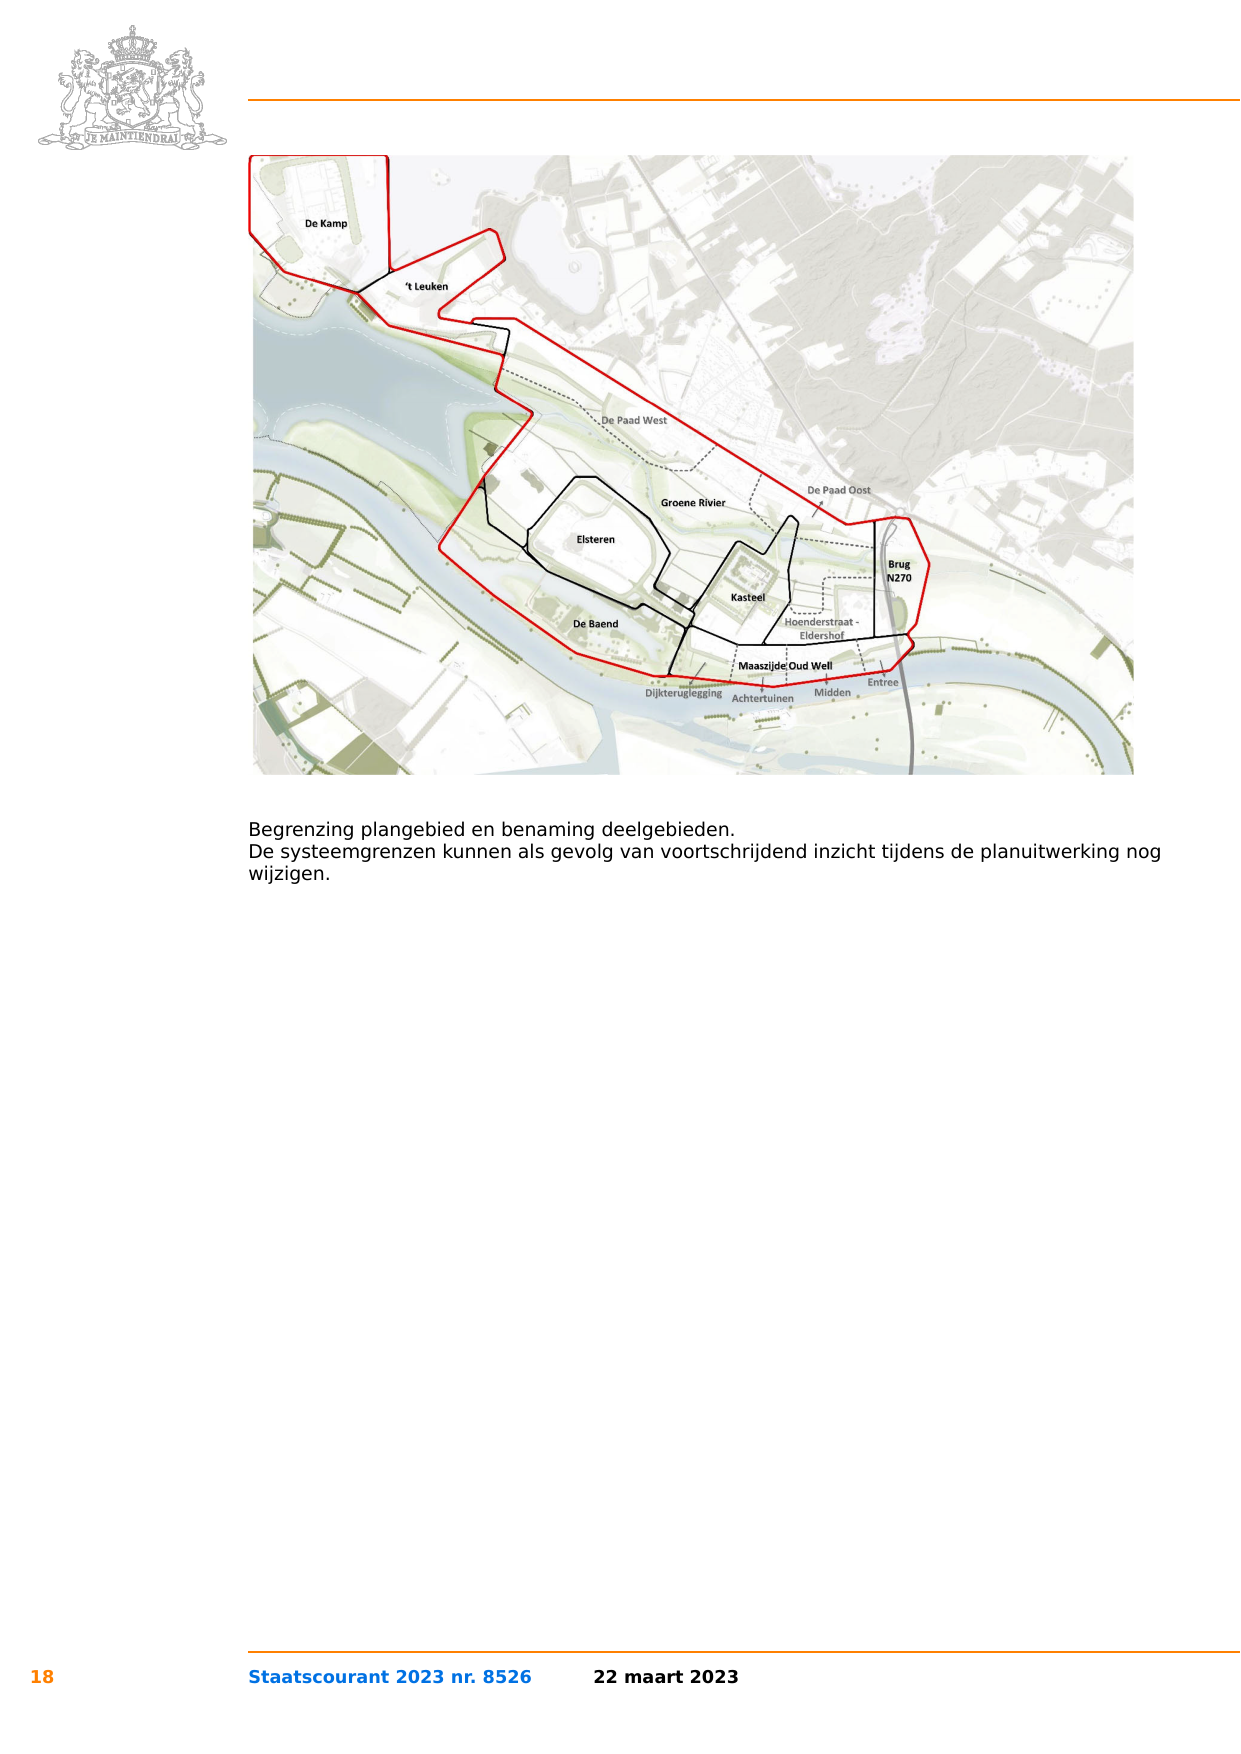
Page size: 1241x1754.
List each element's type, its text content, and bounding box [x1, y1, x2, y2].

text De systeemgrenzen kunnen als gevolg van voortschrijdend inzicht tijdens de planuitwerking nog wijzigen. [248, 841, 1163, 885]
picture [248, 155, 1134, 775]
text Begrenzing plangebied en benaming deelgebieden. [248, 819, 1163, 841]
picture [38, 25, 227, 150]
